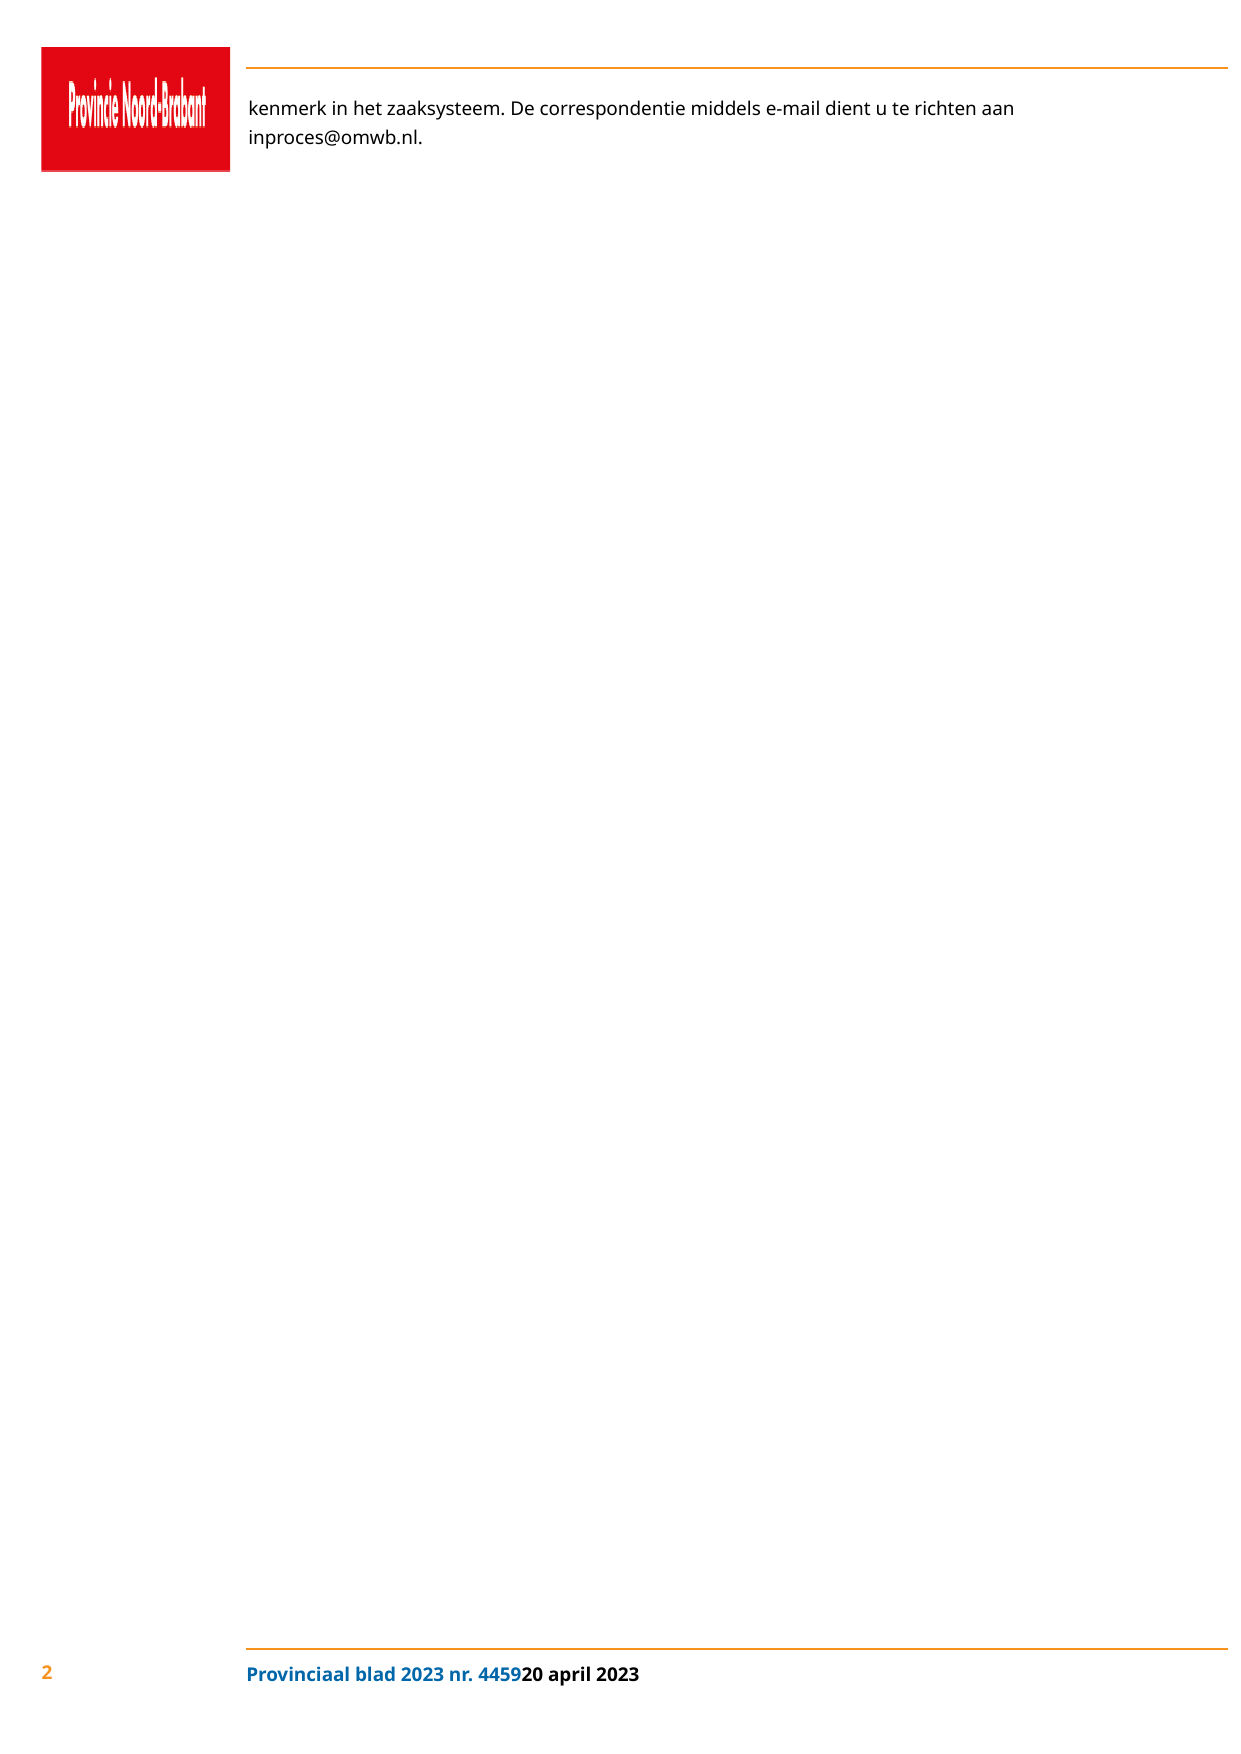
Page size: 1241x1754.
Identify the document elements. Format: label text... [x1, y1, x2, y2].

text kenmerk in het zaaksysteem. De correspondentie middels e-mail dient u te richten aan inproces@omwb.nl. [248, 95, 1152, 150]
picture [41, 47, 231, 172]
